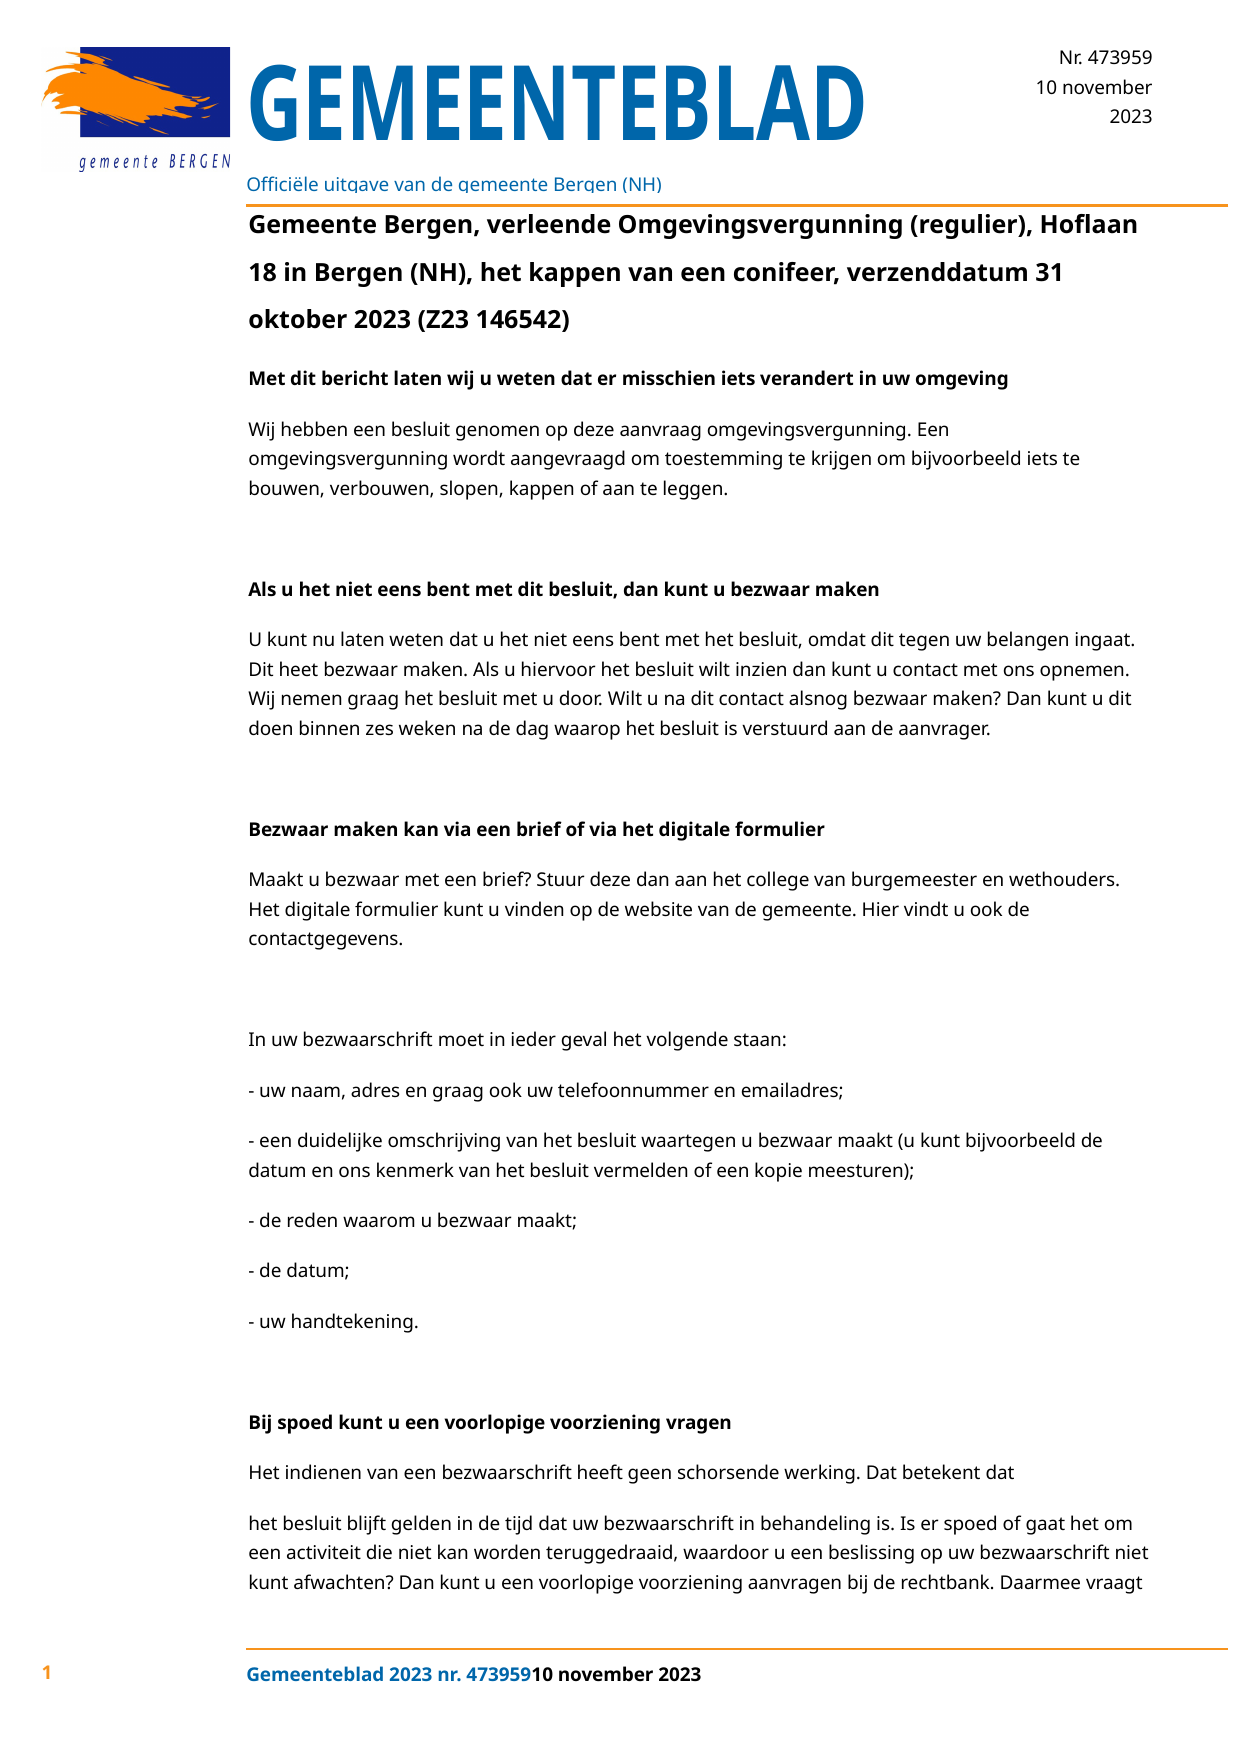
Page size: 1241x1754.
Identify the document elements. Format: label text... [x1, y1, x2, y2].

text Het indienen van een bezwaarschrift heeft geen schorsende werking. Dat betekent dat [248, 1459, 1152, 1485]
text Maakt u bezwaar met een brief? Stuur deze dan aan het college van burgemeester en wethouders. Het digitale formulier kunt u vinden op de website van de gemeente. Hier vindt u ook de contactgegevens. [248, 866, 1152, 951]
text Gemeente Bergen, verleende Omgevingsvergunning (regulier), Hoflaan 18 in Bergen (NH), het kappen van een conifeer, verzenddatum 31 oktober 2023 (Z23 146542) [248, 207, 1152, 336]
text - een duidelijke omschrijving van het besluit waartegen u bezwaar maakt (u kunt bijvoorbeeld de datum en ons kenmerk van het besluit vermelden of een kopie meesturen); [248, 1127, 1152, 1182]
text U kunt nu laten weten dat u het niet eens bent met het besluit, omdat dit tegen uw belangen ingaat. Dit heet bezwaar maken. Als u hiervoor het besluit wilt inzien dan kunt u contact met ons opnemen. Wij nemen graag het besluit met u door. Wilt u na dit contact alsnog bezwaar maken? Dan kunt u dit doen binnen zes weken na de dag waarop het besluit is verstuurd aan de aanvrager. [248, 626, 1152, 741]
text Met dit bericht laten wij u weten dat er misschien iets verandert in uw omgeving [248, 366, 1152, 391]
text - de reden waarom u bezwaar maakt; [248, 1207, 1152, 1233]
picture [41, 47, 231, 172]
text Bezwaar maken kan via een brief of via het digitale formulier [248, 816, 1152, 842]
text Bij spoed kunt u een voorlopige voorziening vragen [248, 1409, 1152, 1434]
text - de datum; [248, 1258, 1152, 1283]
text Als u het niet eens bent met dit besluit, dan kunt u bezwaar maken [248, 576, 1152, 602]
text In uw bezwaarschrift moet in ieder geval het volgende staan: [248, 1026, 1152, 1052]
text - uw handtekening. [248, 1308, 1152, 1334]
text Wij hebben een besluit genomen op deze aanvraag omgevingsvergunning. Een omgevingsvergunning wordt aangevraagd om toestemming te krijgen om bijvoorbeeld iets te bouwen, verbouwen, slopen, kappen of aan te leggen. [248, 416, 1152, 501]
text - uw naam, adres en graag ook uw telefoonnummer en emailadres; [248, 1077, 1152, 1102]
text het besluit blijft gelden in de tijd dat uw bezwaarschrift in behandeling is. Is er spoed of gaat het om een activiteit die niet kan worden teruggedraaid, waardoor u een beslissing op uw bezwaarschrift niet kunt afwachten? Dan kunt u een voorlopige voorziening aanvragen bij de rechtbank. Daarmee vraagt [248, 1510, 1152, 1594]
